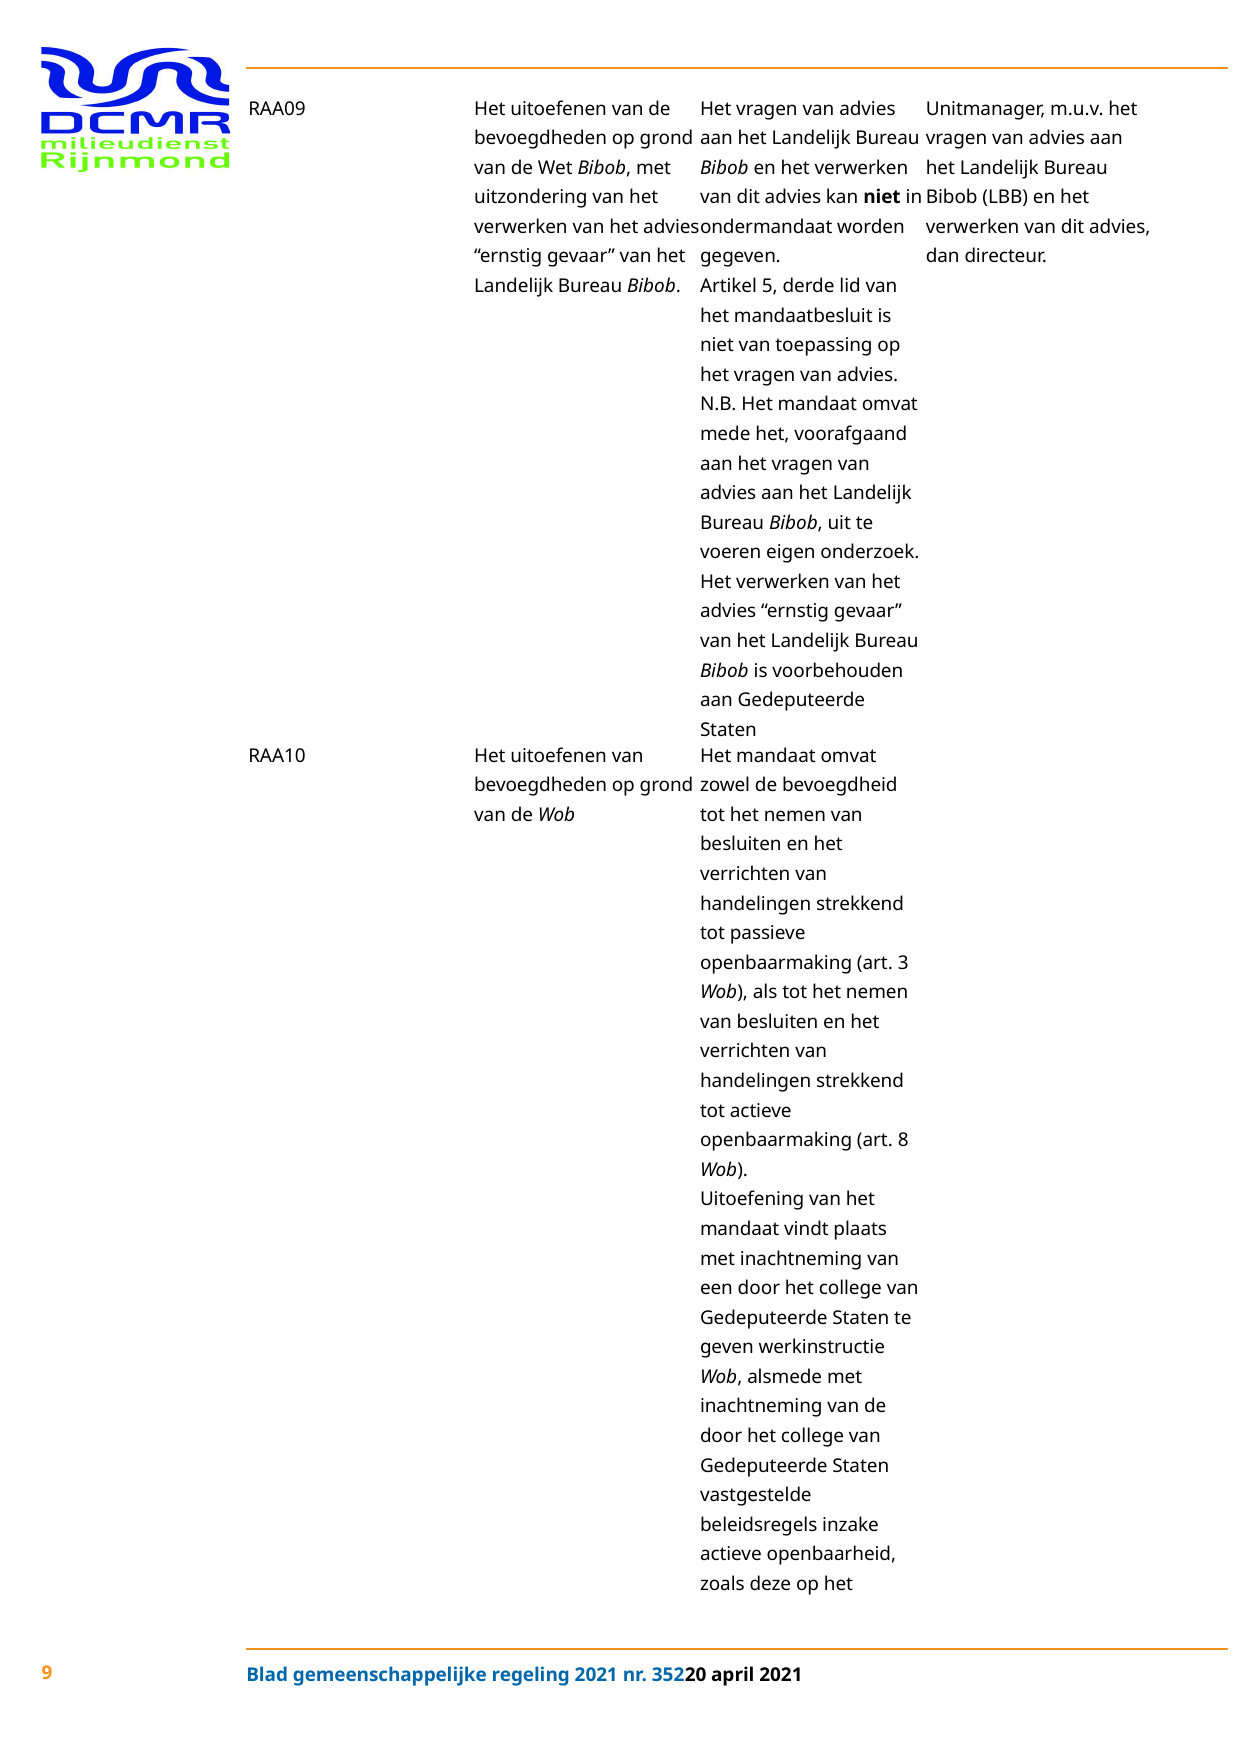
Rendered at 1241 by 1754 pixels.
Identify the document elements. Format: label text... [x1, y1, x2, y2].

picture [41, 47, 231, 172]
table_cell RAA10 [248, 742, 474, 1596]
table_cell [926, 742, 1152, 1596]
table_header RAA09 [248, 95, 474, 742]
table_header Unitmanager, m.u.v. het vragen van advies aan het Landelijk Bureau Bibob (LBB) en het verwerken van dit advies, dan directeur. [926, 95, 1152, 742]
table_cell Het uitoefenen van bevoegdheden op grond van de Wob [474, 742, 700, 1596]
table_header Het vragen van advies aan het Landelijk Bureau Bibob en het verwerken van dit advies kan niet in ondermandaat worden gegeven. Artikel 5, derde lid van het mandaatbesluit is niet van toepassing op het vragen van advies. N.B. Het mandaat omvat mede het, voorafgaand aan het vragen van advies aan het Landelijk Bureau Bibob, uit te voeren eigen onderzoek. Het verwerken van het advies “ernstig gevaar” van het Landelijk Bureau Bibob is voorbehouden aan Gedeputeerde Staten [700, 95, 926, 742]
table_header Het uitoefenen van de bevoegdheden op grond van de Wet Bibob, met uitzondering van het verwerken van het advies “ernstig gevaar” van het Landelijk Bureau Bibob. [474, 95, 700, 742]
table_cell Het mandaat omvat zowel de bevoegdheid tot het nemen van besluiten en het verrichten van handelingen strekkend tot passieve openbaarmaking (art. 3 Wob), als tot het nemen van besluiten en het verrichten van handelingen strekkend tot actieve openbaarmaking (art. 8 Wob). Uitoefening van het mandaat vindt plaats met inachtneming van een door het college van Gedeputeerde Staten te geven werkinstructie Wob, alsmede met inachtneming van de door het college van Gedeputeerde Staten vastgestelde beleidsregels inzake actieve openbaarheid, zoals deze op het [700, 742, 926, 1596]
